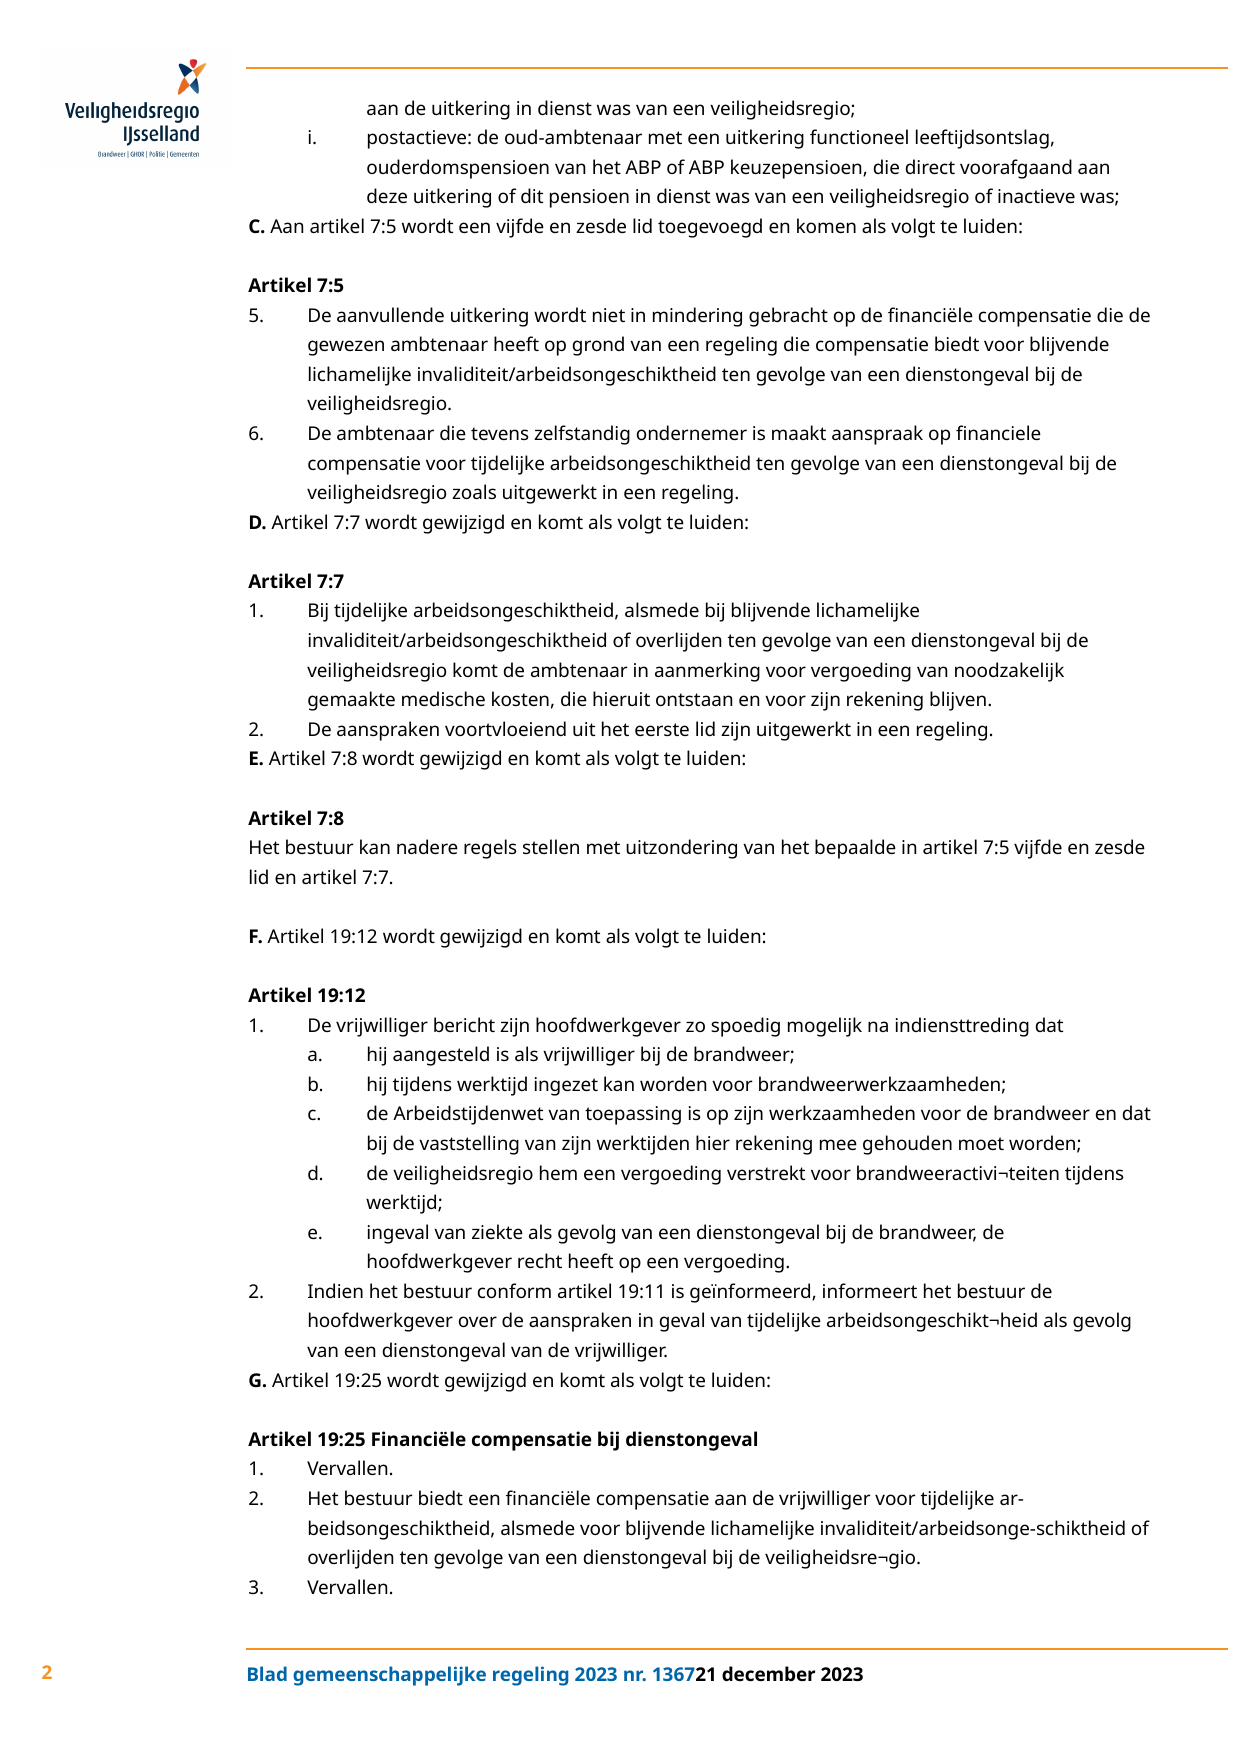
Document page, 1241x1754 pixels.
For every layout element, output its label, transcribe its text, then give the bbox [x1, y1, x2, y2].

list De aanspraken voortvloeiend uit het eerste lid zijn uitgewerkt in een regeling. [248, 716, 1152, 742]
list hij tijdens werktijd ingezet kan worden voor brandweerwerkzaamheden; [307, 1071, 1152, 1097]
text E. Artikel 7:8 wordt gewijzigd en komt als volgt te luiden: [248, 746, 1152, 771]
list postactieve: de oud-ambtenaar met een uitkering functioneel leeftijdsontslag, ouderdomspensioen van het ABP of ABP keuzepensioen, die direct voorafgaand aan deze uitkering of dit pensioen in dienst was van een veiligheidsregio of inactieve was; [307, 124, 1152, 209]
text C. Aan artikel 7:5 wordt een vijfde en zesde lid toegevoegd en komen als volgt te luiden: [248, 213, 1152, 239]
text Het bestuur kan nadere regels stellen met uitzondering van het bepaalde in artikel 7:5 vijfde en zesde lid en artikel 7:7. [248, 834, 1152, 890]
list de veiligheidsregio hem een vergoeding verstrekt voor brandweeractivi¬teiten tijdens werktijd; [307, 1160, 1152, 1215]
text D. Artikel 7:7 wordt gewijzigd en komt als volgt te luiden: [248, 509, 1152, 535]
list Vervallen. [248, 1574, 1152, 1600]
list aan de uitkering in dienst was van een veiligheidsregio; [307, 95, 1152, 121]
list De ambtenaar die tevens zelfstandig ondernemer is maakt aanspraak op financiele compensatie voor tijdelijke arbeidsongeschiktheid ten gevolge van een dienstongeval bij de veiligheidsregio zoals uitgewerkt in een regeling. [248, 420, 1152, 505]
picture [41, 47, 231, 172]
text F. Artikel 19:12 wordt gewijzigd en komt als volgt te luiden: [248, 923, 1152, 949]
list De aanvullende uitkering wordt niet in mindering gebracht op de financiële compensatie die de gewezen ambtenaar heeft op grond van een regeling die compensatie biedt voor blijvende lichamelijke invaliditeit/arbeidsongeschiktheid ten gevolge van een dienstongeval bij de veiligheidsregio. [248, 302, 1152, 416]
text Artikel 19:12 [248, 982, 1152, 1008]
list Indien het bestuur conform artikel 19:11 is geïnformeerd, informeert het bestuur de hoofdwerkgever over de aanspraken in geval van tijdelijke arbeidsongeschikt¬heid als gevolg van een dienstongeval van de vrijwilliger. [248, 1278, 1152, 1363]
text Artikel 19:25 Financiële compensatie bij dienstongeval [248, 1426, 1152, 1452]
text Artikel 7:7 [248, 568, 1152, 594]
list de Arbeidstijdenwet van toepassing is op zijn werkzaamheden voor de brandweer en dat bij de vaststelling van zijn werktijden hier rekening mee gehouden moet worden; [307, 1101, 1152, 1156]
list Vervallen. [248, 1456, 1152, 1481]
list De vrijwilliger bericht zijn hoofdwerkgever zo spoedig mogelijk na indiensttreding dat [248, 1012, 1152, 1038]
text G. Artikel 19:25 wordt gewijzigd en komt als volgt te luiden: [248, 1367, 1152, 1393]
list Het bestuur biedt een financiële compensatie aan de vrijwilliger voor tijdelijke ar-beidsongeschiktheid, alsmede voor blijvende lichamelijke invaliditeit/arbeidsonge-schiktheid of overlijden ten gevolge van een dienstongeval bij de veiligheidsre¬gio. [248, 1485, 1152, 1570]
list Bij tijdelijke arbeidsongeschiktheid, alsmede bij blijvende lichamelijke invaliditeit/arbeidsongeschiktheid of overlijden ten gevolge van een dienstongeval bij de veiligheidsregio komt de ambtenaar in aanmerking voor vergoeding van noodzakelijk gemaakte medische kosten, die hieruit ontstaan en voor zijn rekening blijven. [248, 598, 1152, 712]
list ingeval van ziekte als gevolg van een dienstongeval bij de brandweer, de hoofdwerkgever recht heeft op een vergoeding. [307, 1219, 1152, 1274]
text Artikel 7:8 [248, 805, 1152, 831]
list hij aangesteld is als vrijwilliger bij de brandweer; [307, 1041, 1152, 1067]
text Artikel 7:5 [248, 272, 1152, 298]
